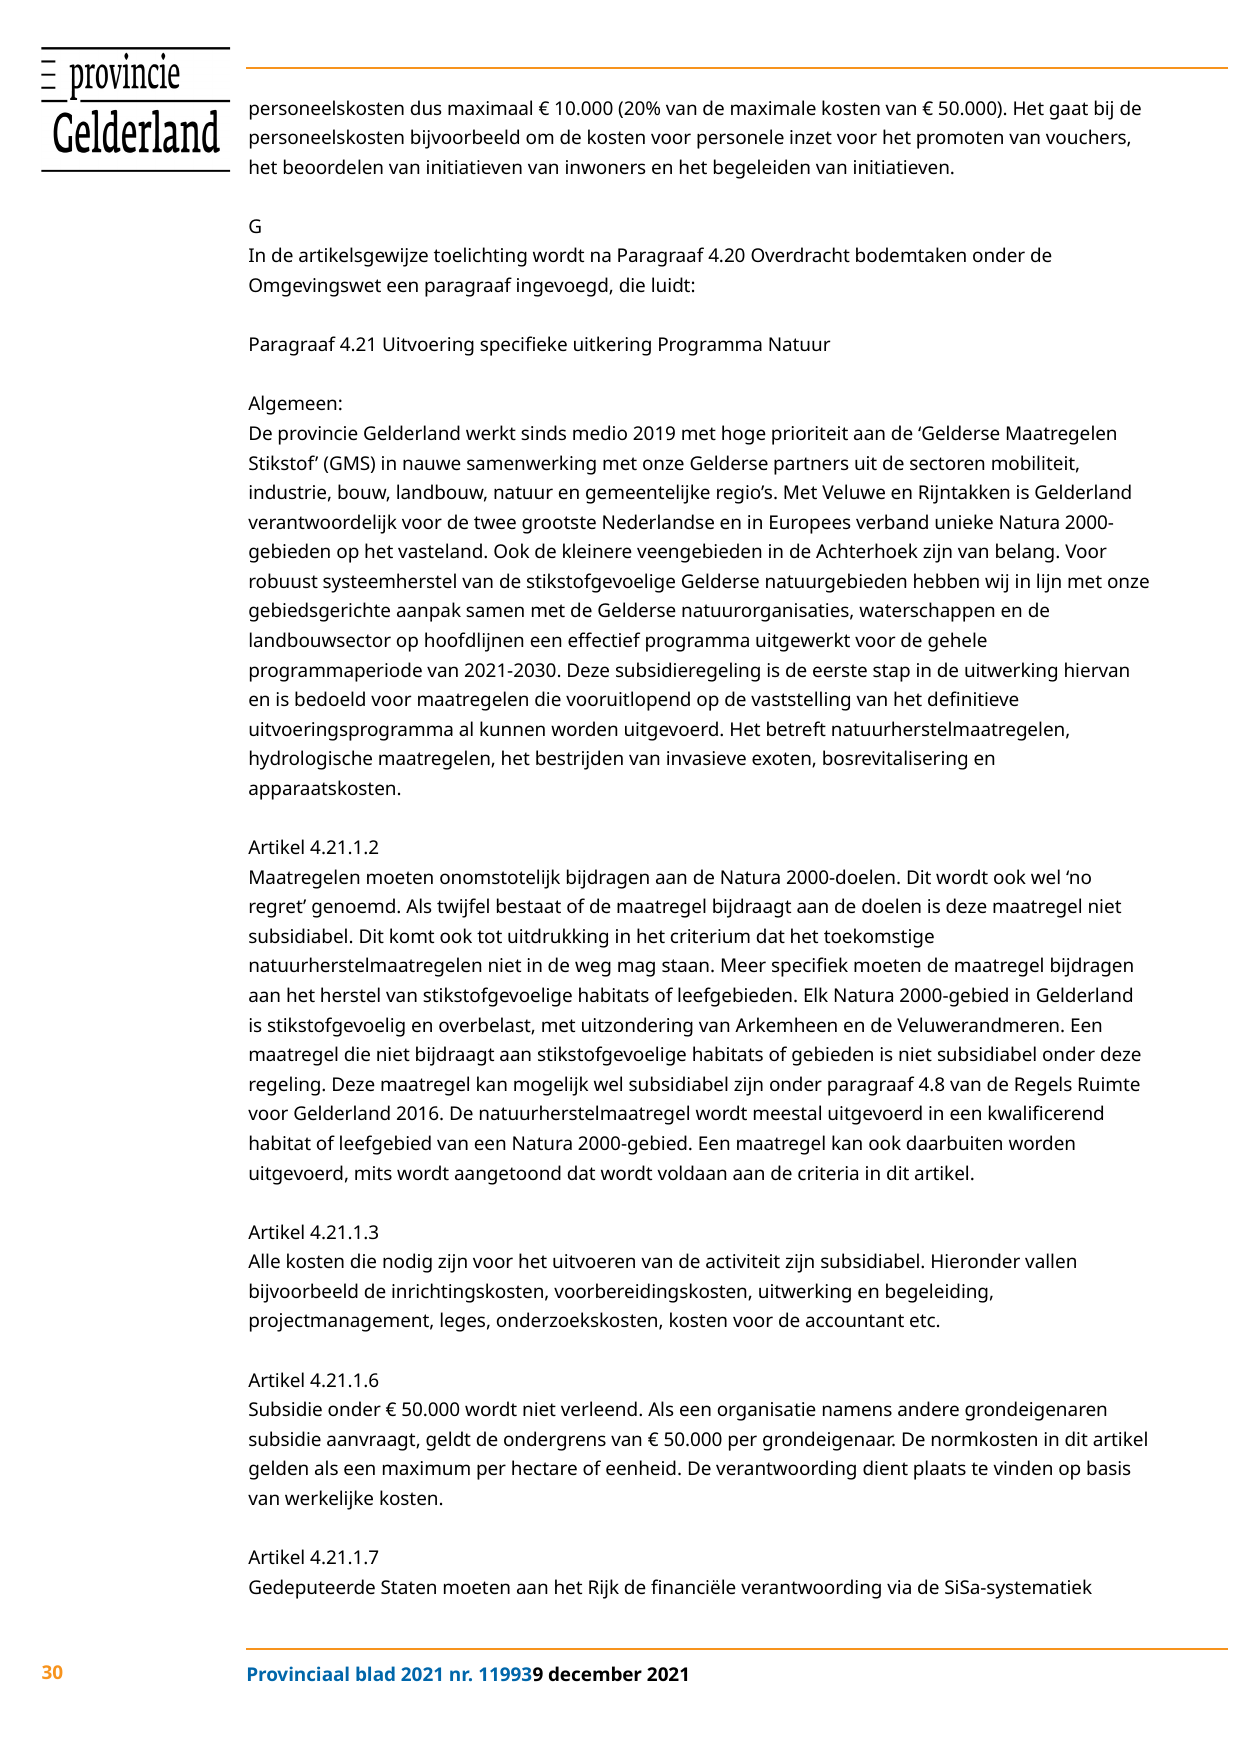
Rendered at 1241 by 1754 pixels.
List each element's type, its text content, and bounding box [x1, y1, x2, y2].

text Paragraaf 4.21 Uitvoering specifieke uitkering Programma Natuur [248, 331, 1152, 357]
text Artikel 4.21.1.6 [248, 1367, 1152, 1393]
text In de artikelsgewijze toelichting wordt na Paragraaf 4.20 Overdracht bodemtaken onder de Omgevingswet een paragraaf ingevoegd, die luidt: [248, 243, 1152, 298]
text Alle kosten die nodig zijn voor het uitvoeren van de activiteit zijn subsidiabel. Hieronder vallen bijvoorbeeld de inrichtingskosten, voorbereidingskosten, uitwerking en begeleiding, projectmanagement, leges, onderzoekskosten, kosten voor de accountant etc. [248, 1248, 1152, 1333]
text Gedeputeerde Staten moeten aan het Rijk de financiële verantwoording via de SiSa-systematiek [248, 1574, 1152, 1600]
text Artikel 4.21.1.7 [248, 1544, 1152, 1570]
text Artikel 4.21.1.3 [248, 1219, 1152, 1245]
text personeelskosten dus maximaal € 10.000 (20% van de maximale kosten van € 50.000). Het gaat bij de personeelskosten bijvoorbeeld om de kosten voor personele inzet voor het promoten van vouchers, het beoordelen van initiatieven van inwoners en het begeleiden van initiatieven. [248, 95, 1152, 180]
text G [248, 213, 1152, 239]
text De provincie Gelderland werkt sinds medio 2019 met hoge prioriteit aan de ‘Gelderse Maatregelen Stikstof’ (GMS) in nauwe samenwerking met onze Gelderse partners uit de sectoren mobiliteit, industrie, bouw, landbouw, natuur en gemeentelijke regio’s. Met Veluwe en Rijntakken is Gelderland verantwoordelijk voor de twee grootste Nederlandse en in Europees verband unieke Natura 2000-gebieden op het vasteland. Ook de kleinere veengebieden in de Achterhoek zijn van belang. Voor robuust systeemherstel van de stikstofgevoelige Gelderse natuurgebieden hebben wij in lijn met onze gebiedsgerichte aanpak samen met de Gelderse natuurorganisaties, waterschappen en de landbouwsector op hoofdlijnen een effectief programma uitgewerkt voor de gehele programmaperiode van 2021-2030. Deze subsidieregeling is de eerste stap in de uitwerking hiervan en is bedoeld voor maatregelen die vooruitlopend op de vaststelling van het definitieve uitvoeringsprogramma al kunnen worden uitgevoerd. Het betreft natuurherstelmaatregelen, hydrologische maatregelen, het bestrijden van invasieve exoten, bosrevitalisering en apparaatskosten. [248, 420, 1152, 801]
text Maatregelen moeten onomstotelijk bijdragen aan de Natura 2000-doelen. Dit wordt ook wel ‘no regret’ genoemd. Als twijfel bestaat of de maatregel bijdraagt aan de doelen is deze maatregel niet subsidiabel. Dit komt ook tot uitdrukking in het criterium dat het toekomstige natuurherstelmaatregelen niet in de weg mag staan. Meer specifiek moeten de maatregel bijdragen aan het herstel van stikstofgevoelige habitats of leefgebieden. Elk Natura 2000-gebied in Gelderland is stikstofgevoelig en overbelast, met uitzondering van Arkemheen en de Veluwerandmeren. Een maatregel die niet bijdraagt aan stikstofgevoelige habitats of gebieden is niet subsidiabel onder deze regeling. Deze maatregel kan mogelijk wel subsidiabel zijn onder paragraaf 4.8 van de Regels Ruimte voor Gelderland 2016. De natuurherstelmaatregel wordt meestal uitgevoerd in een kwalificerend habitat of leefgebied van een Natura 2000-gebied. Een maatregel kan ook daarbuiten worden uitgevoerd, mits wordt aangetoond dat wordt voldaan aan de criteria in dit artikel. [248, 864, 1152, 1186]
picture [41, 47, 231, 172]
text Subsidie onder € 50.000 wordt niet verleend. Als een organisatie namens andere grondeigenaren subsidie aanvraagt, geldt de ondergrens van € 50.000 per grondeigenaar. De normkosten in dit artikel gelden als een maximum per hectare of eenheid. De verantwoording dient plaats te vinden op basis van werkelijke kosten. [248, 1396, 1152, 1511]
text Artikel 4.21.1.2 [248, 834, 1152, 860]
text Algemeen: [248, 391, 1152, 416]
